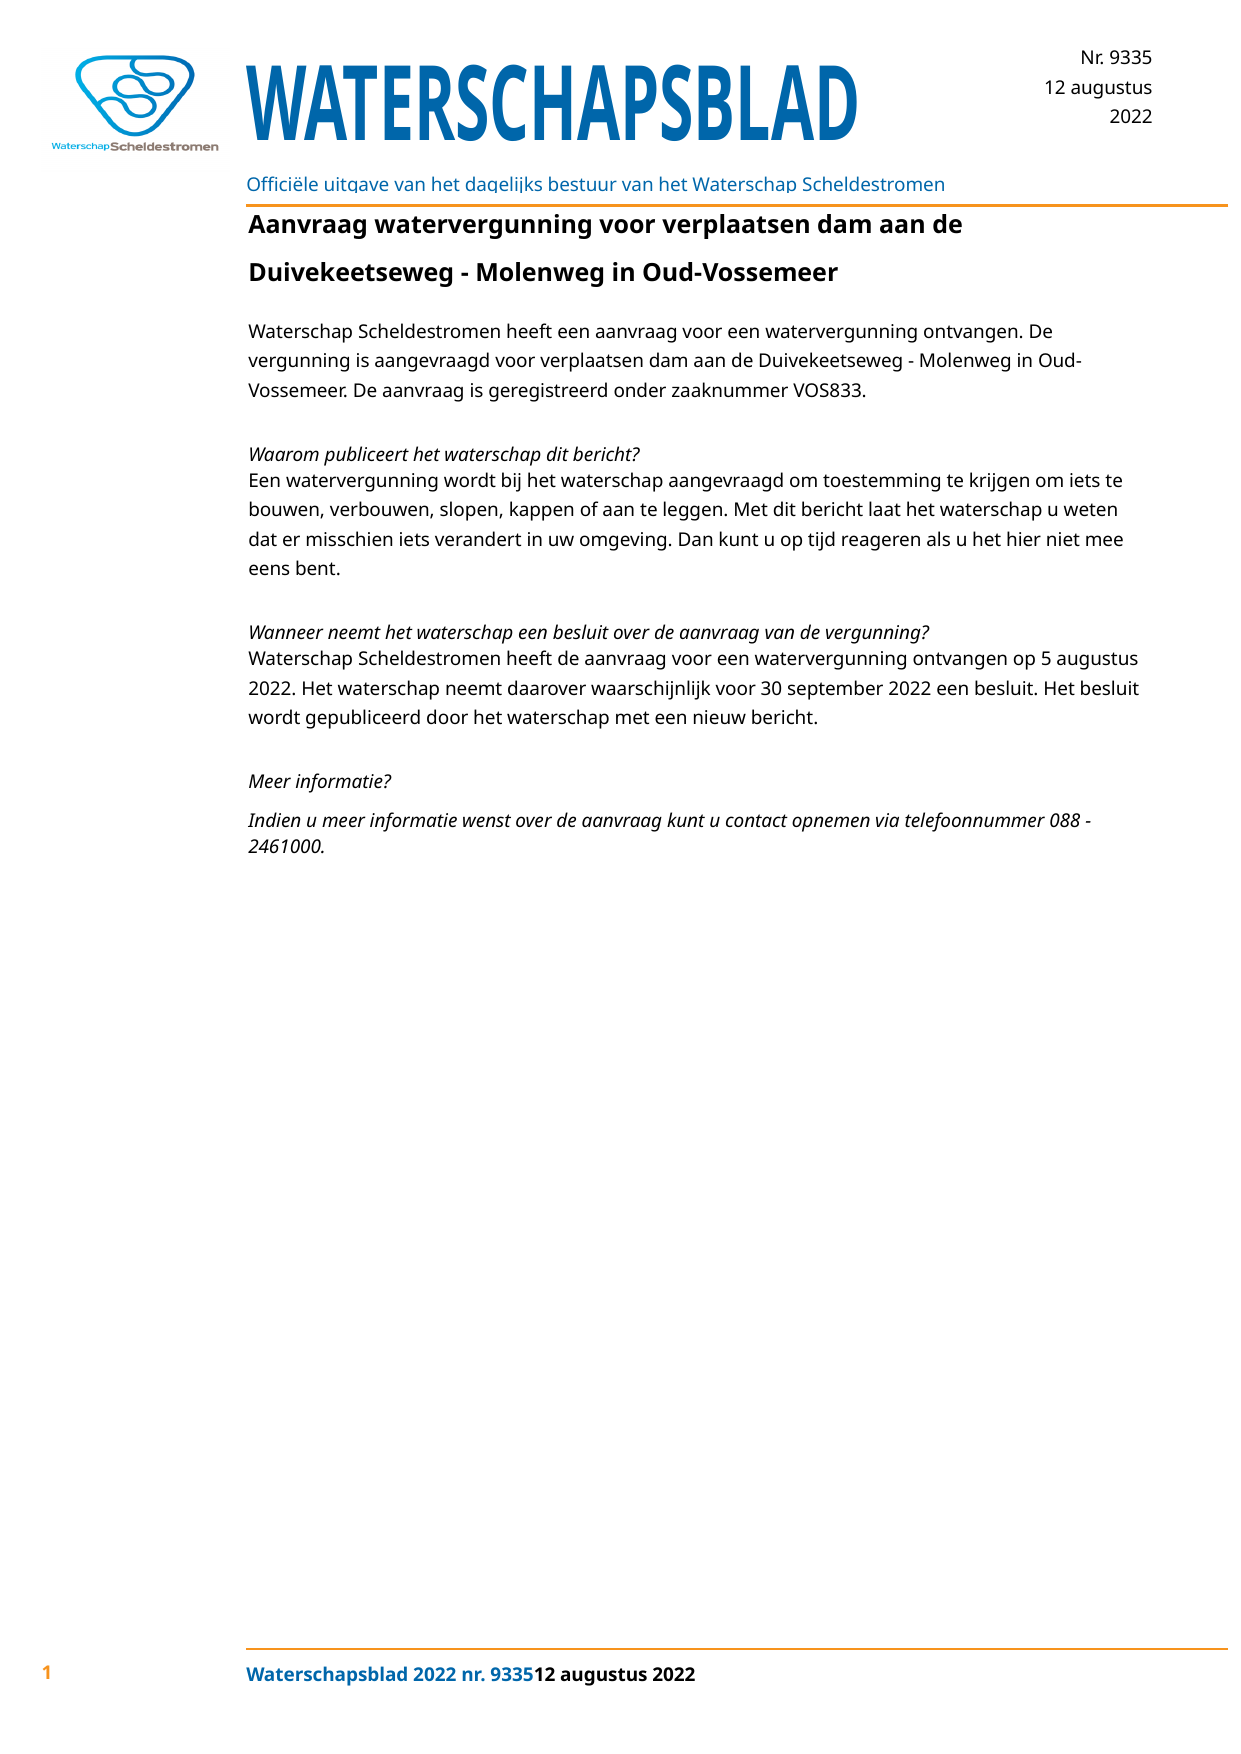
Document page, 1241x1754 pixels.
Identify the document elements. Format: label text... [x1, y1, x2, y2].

text Een watervergunning wordt bij het waterschap aangevraagd om toestemming te krijgen om iets te bouwen, verbouwen, slopen, kappen of aan te leggen. Met dit bericht laat het waterschap u weten dat er misschien iets verandert in uw omgeving. Dan kunt u op tijd reageren als u het hier niet mee eens bent. [248, 467, 1152, 581]
text Waarom publiceert het waterschap dit bericht? [248, 441, 1152, 467]
text Waterschap Scheldestromen heeft de aanvraag voor een watervergunning ontvangen op 5 augustus 2022. Het waterschap neemt daarover waarschijnlijk voor 30 september 2022 een besluit. Het besluit wordt gepubliceerd door het waterschap met een nieuw bericht. [248, 645, 1152, 730]
picture [41, 47, 231, 172]
text Wanneer neemt het waterschap een besluit over de aanvraag van de vergunning? [248, 619, 1152, 645]
text Indien u meer informatie wenst over de aanvraag kunt u contact opnemen via telefoonnummer 088 - 2461000. [248, 808, 1152, 859]
text Meer informatie? [248, 768, 1152, 794]
text Waterschap Scheldestromen heeft een aanvraag voor een watervergunning ontvangen. De vergunning is aangevraagd voor verplaatsen dam aan de Duivekeetseweg - Molenweg in Oud-Vossemeer. De aanvraag is geregistreerd onder zaaknummer VOS833. [248, 318, 1152, 403]
text Aanvraag watervergunning voor verplaatsen dam aan de Duivekeetseweg - Molenweg in Oud-Vossemeer [248, 207, 1152, 288]
